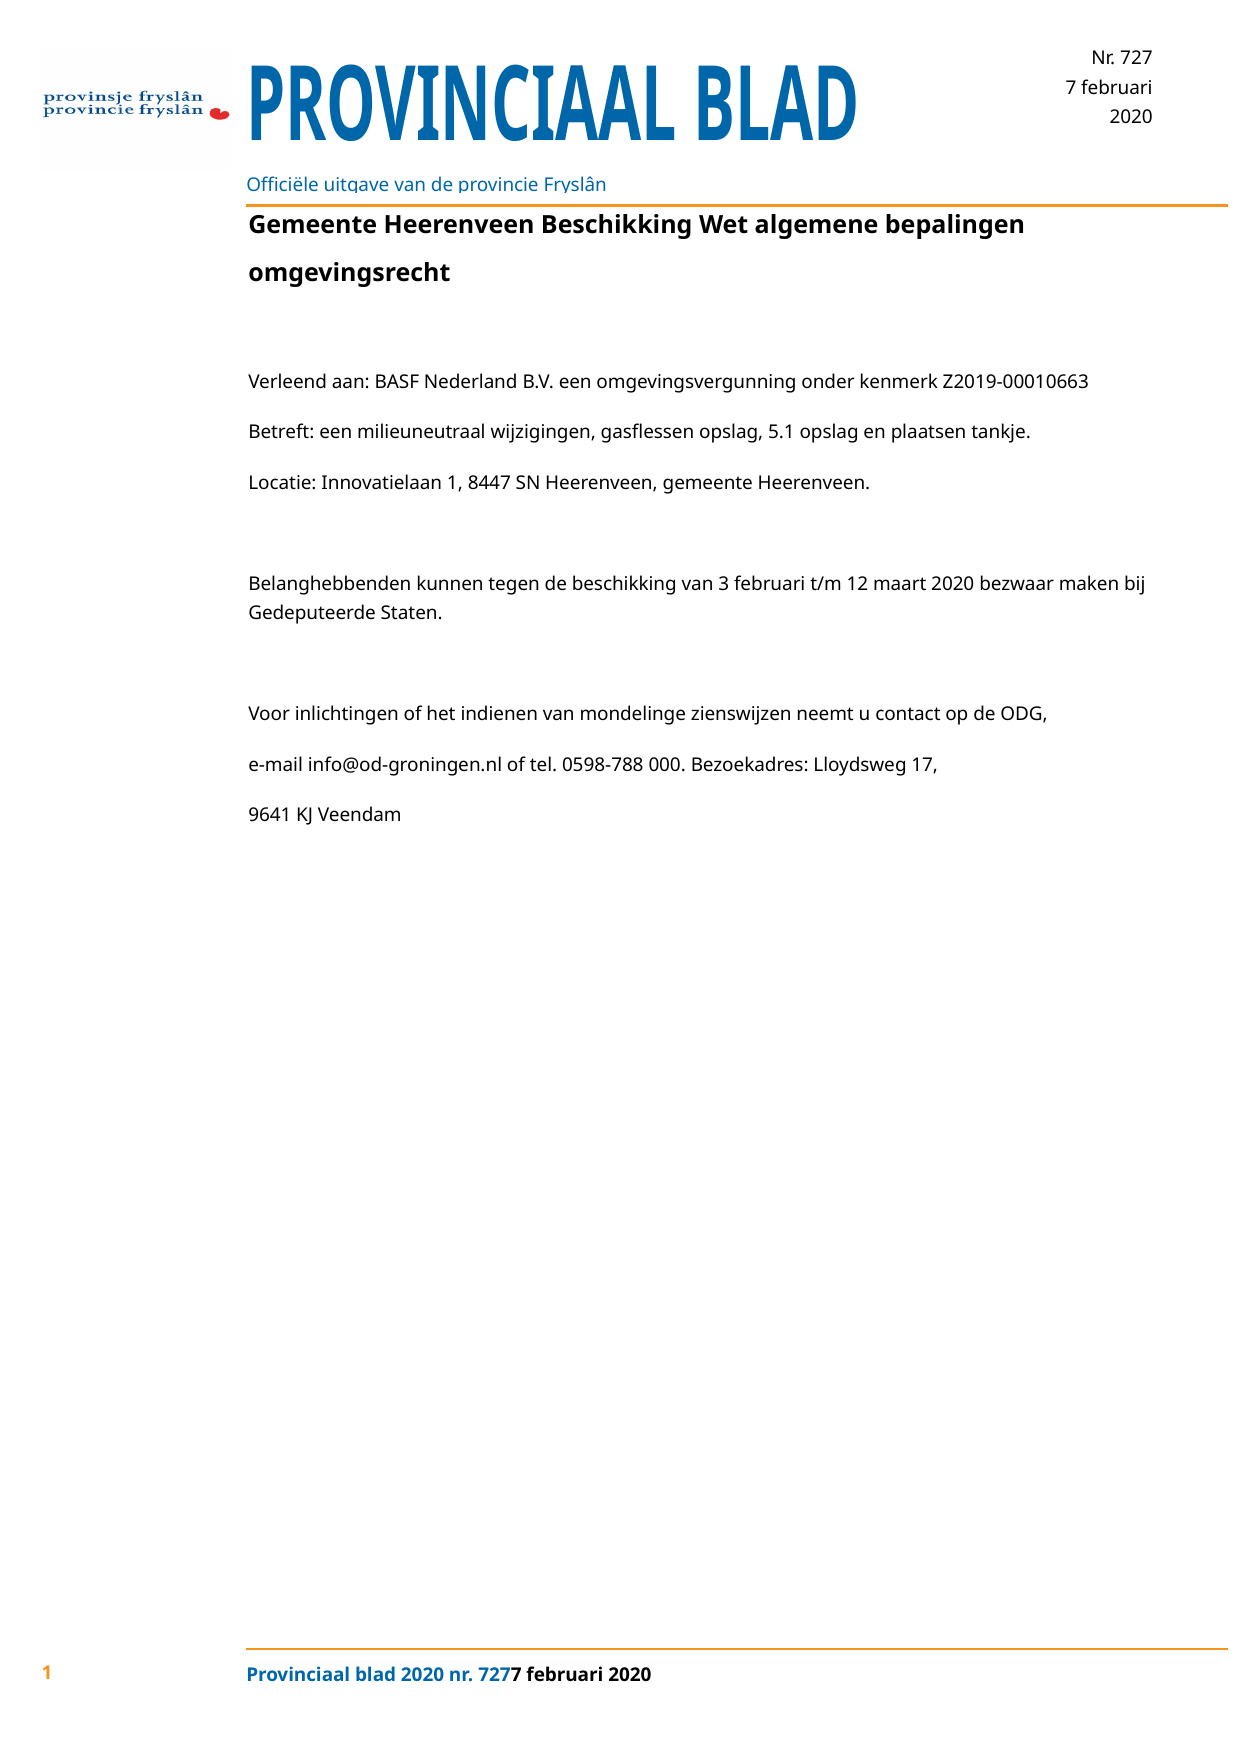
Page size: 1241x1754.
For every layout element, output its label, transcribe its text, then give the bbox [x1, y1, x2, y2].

text 9641 KJ Veendam [248, 801, 1152, 827]
text e-mail info@od-groningen.nl of tel. 0598-788 000. Bezoekadres: Lloydsweg 17, [248, 751, 1152, 777]
text Verleend aan: BASF Nederland B.V. een omgevingsvergunning onder kenmerk Z2019-00010663 [248, 368, 1152, 394]
text Voor inlichtingen of het indienen van mondelinge zienswijzen neemt u contact op de ODG, [248, 700, 1152, 726]
text Betreft: een milieuneutraal wijzigingen, gasflessen opslag, 5.1 opslag en plaatsen tankje. [248, 419, 1152, 444]
text Belanghebbenden kunnen tegen de beschikking van 3 februari t/m 12 maart 2020 bezwaar maken bij Gedeputeerde Staten. [248, 570, 1152, 625]
picture [41, 47, 231, 172]
text Gemeente Heerenveen Beschikking Wet algemene bepalingen omgevingsrecht [248, 207, 1152, 288]
text Locatie: Innovatielaan 1, 8447 SN Heerenveen, gemeente Heerenveen. [248, 469, 1152, 495]
